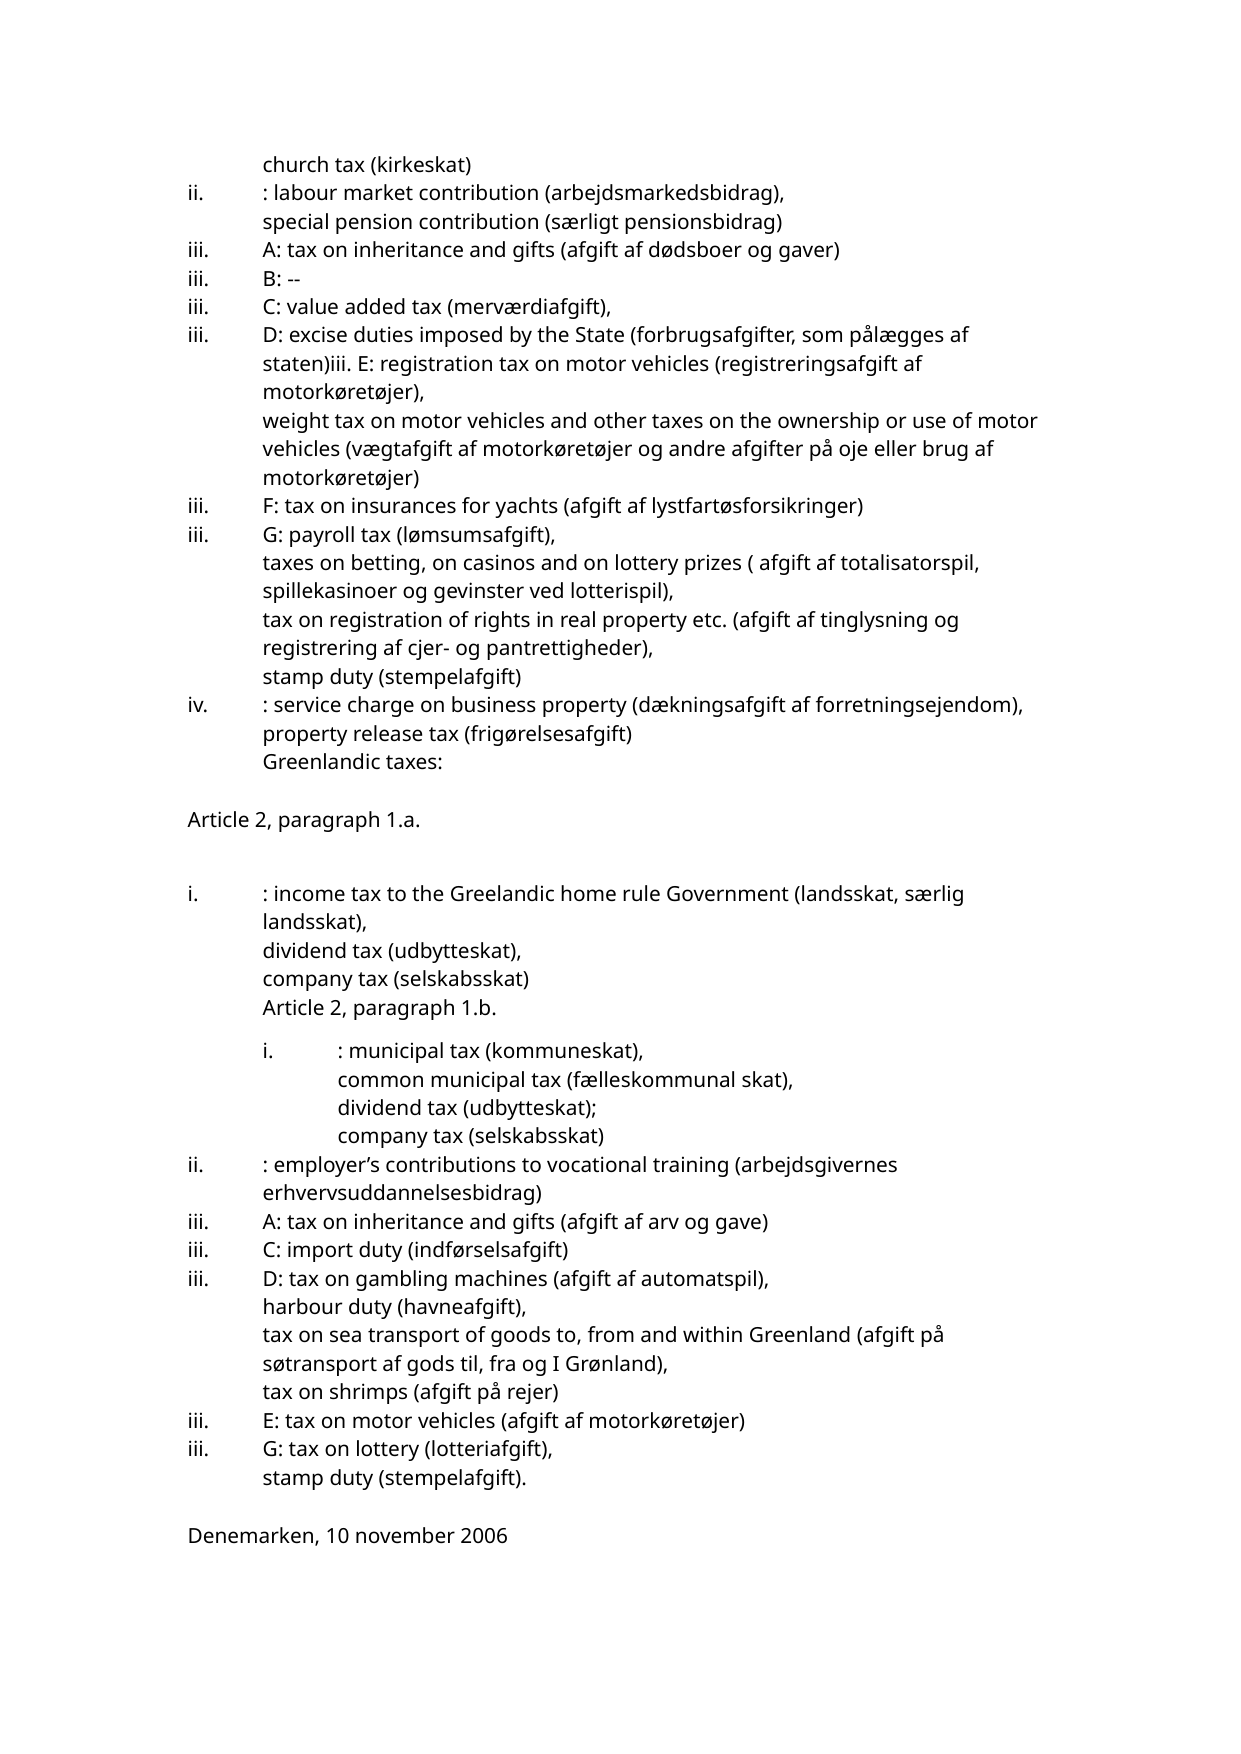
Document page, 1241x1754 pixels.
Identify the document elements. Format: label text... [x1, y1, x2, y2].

list property release tax (frigørelsesafgift) [187, 719, 1053, 747]
list stamp duty (stempelafgift) [187, 662, 1053, 690]
list : labour market contribution (arbejdsmarkedsbidrag), [187, 178, 1053, 207]
list F: tax on insurances for yachts (afgift af lystfartøsforsikringer) [187, 491, 1053, 520]
text Article 2, paragraph 1.a. [187, 806, 1053, 834]
list weight tax on motor vehicles and other taxes on the ownership or use of motor vehicles (vægtafgift af motorkøretøjer og andre afgifter på oje eller brug af motorkøretøjer) [187, 406, 1053, 491]
list E: tax on motor vehicles (afgift af motorkøretøjer) [187, 1406, 1053, 1434]
list C: import duty (indførselsafgift) [187, 1235, 1053, 1264]
text Denemarken, 10 november 2006 [187, 1521, 1053, 1550]
list common municipal tax (fælleskommunal skat), [262, 1065, 1053, 1093]
list G: tax on lottery (lotteriafgift), [187, 1434, 1053, 1463]
list C: value added tax (merværdiafgift), [187, 292, 1053, 321]
list tax on shrimps (afgift på rejer) [187, 1377, 1053, 1406]
list Greenlandic taxes: [187, 747, 1053, 776]
list A: tax on inheritance and gifts (afgift af dødsboer og gaver) [187, 235, 1053, 264]
list : income tax to the Greelandic home rule Government (landsskat, særlig landsskat), [187, 879, 1053, 936]
list B: -- [187, 264, 1053, 292]
list : service charge on business property (dækningsafgift af forretningsejendom), [187, 690, 1053, 719]
list dividend tax (udbytteskat), [187, 936, 1053, 964]
list D: tax on gambling machines (afgift af automatspil), [187, 1264, 1053, 1292]
list company tax (selskabsskat) [262, 1122, 1053, 1150]
list company tax (selskabsskat) [187, 964, 1053, 993]
list stamp duty (stempelafgift). [187, 1463, 1053, 1491]
list : employer’s contributions to vocational training (arbejdsgivernes erhvervsuddannelsesbidrag) [187, 1150, 1053, 1207]
list dividend tax (udbytteskat); [262, 1093, 1053, 1122]
list church tax (kirkeskat) [187, 150, 1053, 178]
list : municipal tax (kommuneskat), [262, 1036, 1053, 1065]
list harbour duty (havneafgift), [187, 1292, 1053, 1321]
list Article 2, paragraph 1.b. [187, 993, 1053, 1021]
list D: excise duties imposed by the State (forbrugsafgifter, som pålægges af staten)iii. E: registration tax on motor vehicles (registreringsafgift af motorkøretøjer), [187, 321, 1053, 406]
list A: tax on inheritance and gifts (afgift af arv og gave) [187, 1207, 1053, 1235]
list G: payroll tax (lømsumsafgift), [187, 520, 1053, 548]
list tax on registration of rights in real property etc. (afgift af tinglysning og registrering af cjer- og pantrettigheder), [187, 605, 1053, 662]
list special pension contribution (særligt pensionsbidrag) [187, 207, 1053, 235]
list taxes on betting, on casinos and on lottery prizes ( afgift af totalisatorspil, spillekasinoer og gevinster ved lotterispil), [187, 548, 1053, 605]
list tax on sea transport of goods to, from and within Greenland (afgift på søtransport af gods til, fra og I Grønland), [187, 1321, 1053, 1377]
